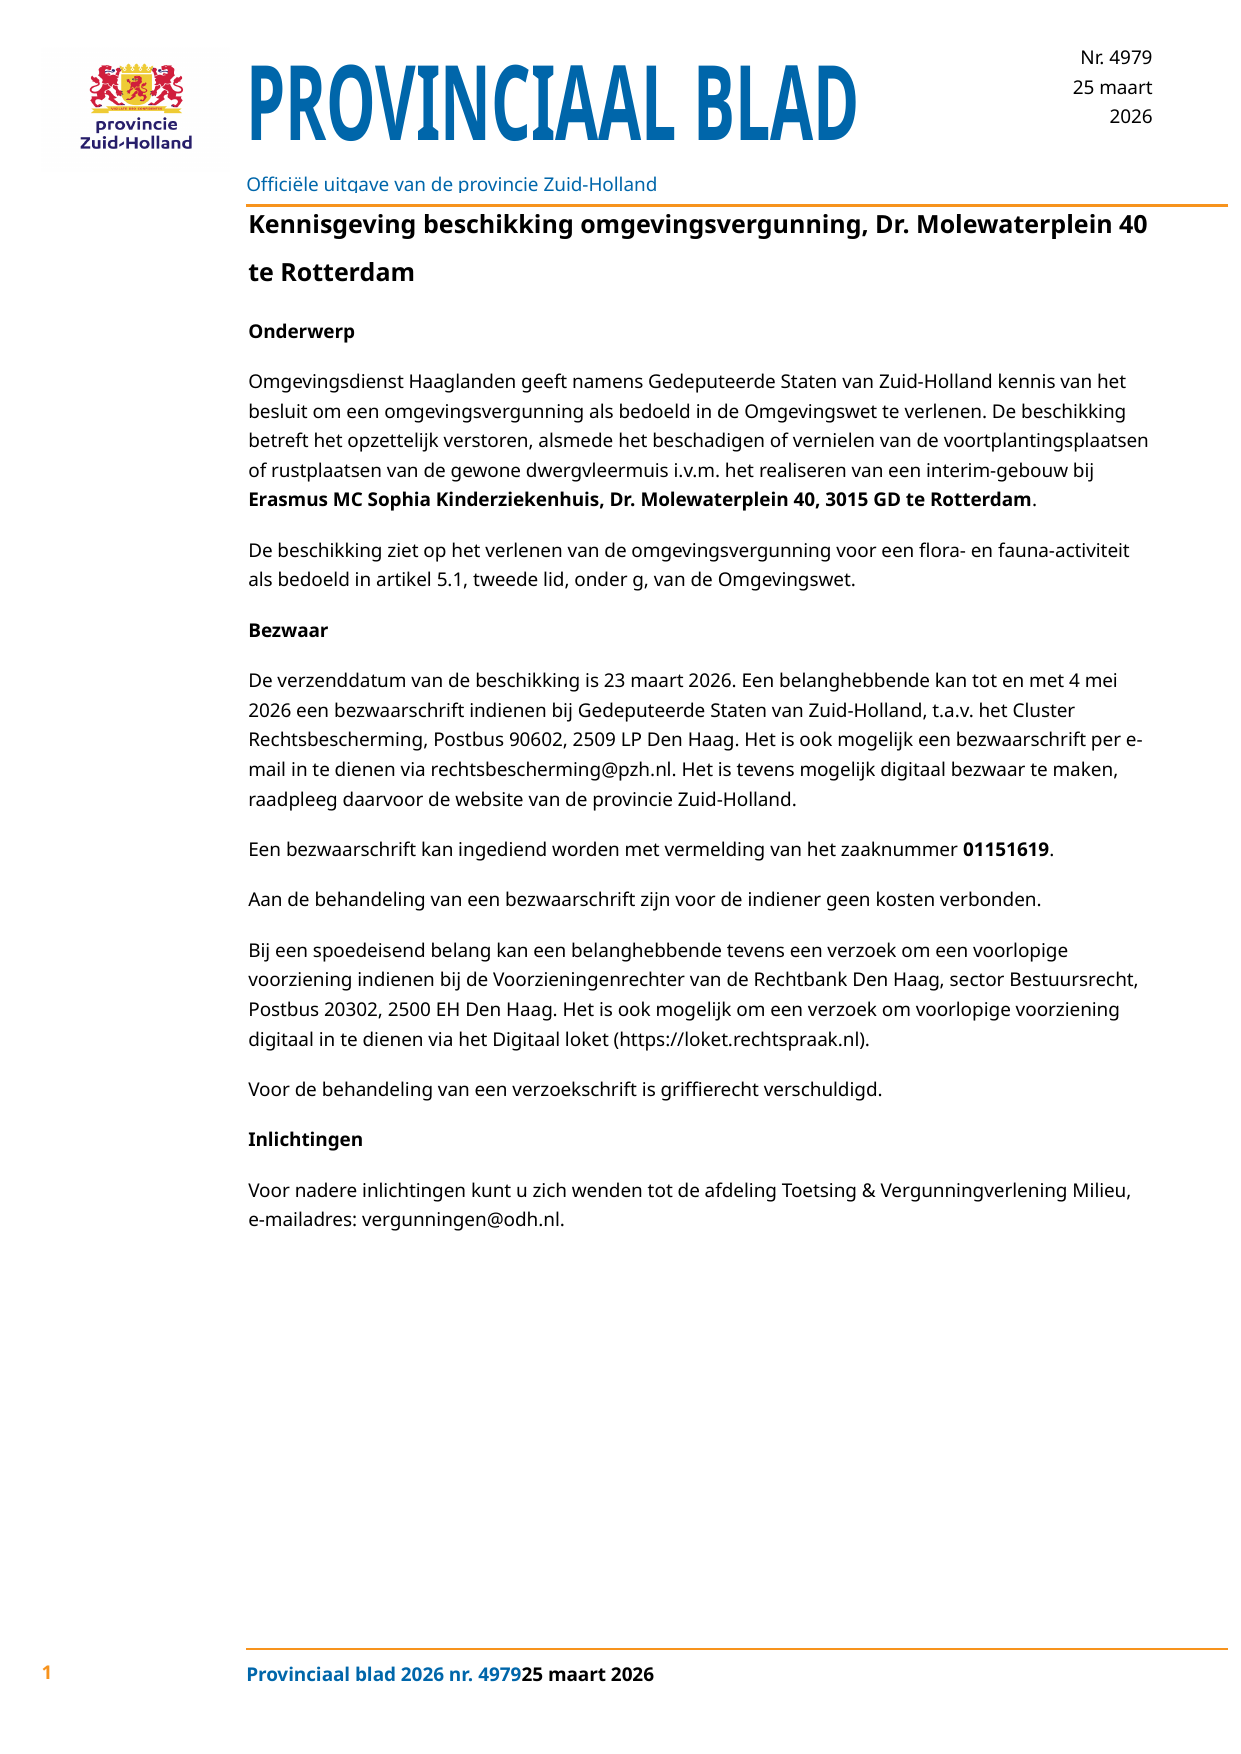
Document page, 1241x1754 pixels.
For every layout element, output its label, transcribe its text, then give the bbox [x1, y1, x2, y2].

text De verzenddatum van de beschikking is 23 maart 2026. Een belanghebbende kan tot en met 4 mei 2026 een bezwaarschrift indienen bij Gedeputeerde Staten van Zuid-Holland, t.a.v. het Cluster Rechtsbescherming, Postbus 90602, 2509 LP Den Haag. Het is ook mogelijk een bezwaarschrift per e-mail in te dienen via rechtsbescherming@pzh.nl. Het is tevens mogelijk digitaal bezwaar te maken, raadpleeg daarvoor de website van de provincie Zuid-Holland. [248, 667, 1152, 812]
text Voor nadere inlichtingen kunt u zich wenden tot de afdeling Toetsing & Vergunningverlening Milieu, e-mailadres: vergunningen@odh.nl. [248, 1177, 1152, 1232]
text Voor de behandeling van een verzoekschrift is griffierecht verschuldigd. [248, 1076, 1152, 1102]
text Onderwerp [248, 318, 1152, 344]
text Inlichtingen [248, 1127, 1152, 1152]
picture [41, 47, 231, 172]
text Kennisgeving beschikking omgevingsvergunning, Dr. Molewaterplein 40 te Rotterdam [248, 207, 1152, 288]
text Aan de behandeling van een bezwaarschrift zijn voor de indiener geen kosten verbonden. [248, 887, 1152, 912]
text Een bezwaarschrift kan ingediend worden met vermelding van het zaaknummer 01151619. [248, 836, 1152, 862]
text De beschikking ziet op het verlenen van de omgevingsvergunning voor een flora- en fauna-activiteit als bedoeld in artikel 5.1, tweede lid, onder g, van de Omgevingswet. [248, 537, 1152, 592]
text Omgevingsdienst Haaglanden geeft namens Gedeputeerde Staten van Zuid-Holland kennis van het besluit om een omgevingsvergunning als bedoeld in de Omgevingswet te verlenen. De beschikking betreft het opzettelijk verstoren, alsmede het beschadigen of vernielen van de voortplantingsplaatsen of rustplaatsen van de gewone dwergvleermuis i.v.m. het realiseren van een interim-gebouw bij Erasmus MC Sophia‎ Kinderziekenhuis, Dr. Molewaterplein 40, 3015 GD te Rotterdam. [248, 368, 1152, 512]
text Bij een spoedeisend belang kan een belanghebbende tevens een verzoek om een voorlopige voorziening indienen bij de Voorzieningenrechter van de Rechtbank Den Haag, sector Bestuursrecht, Postbus 20302, 2500 EH Den Haag. Het is ook mogelijk om een verzoek om voorlopige voorziening digitaal in te dienen via het Digitaal loket (https://loket.rechtspraak.nl). [248, 937, 1152, 1052]
text Bezwaar [248, 617, 1152, 643]
